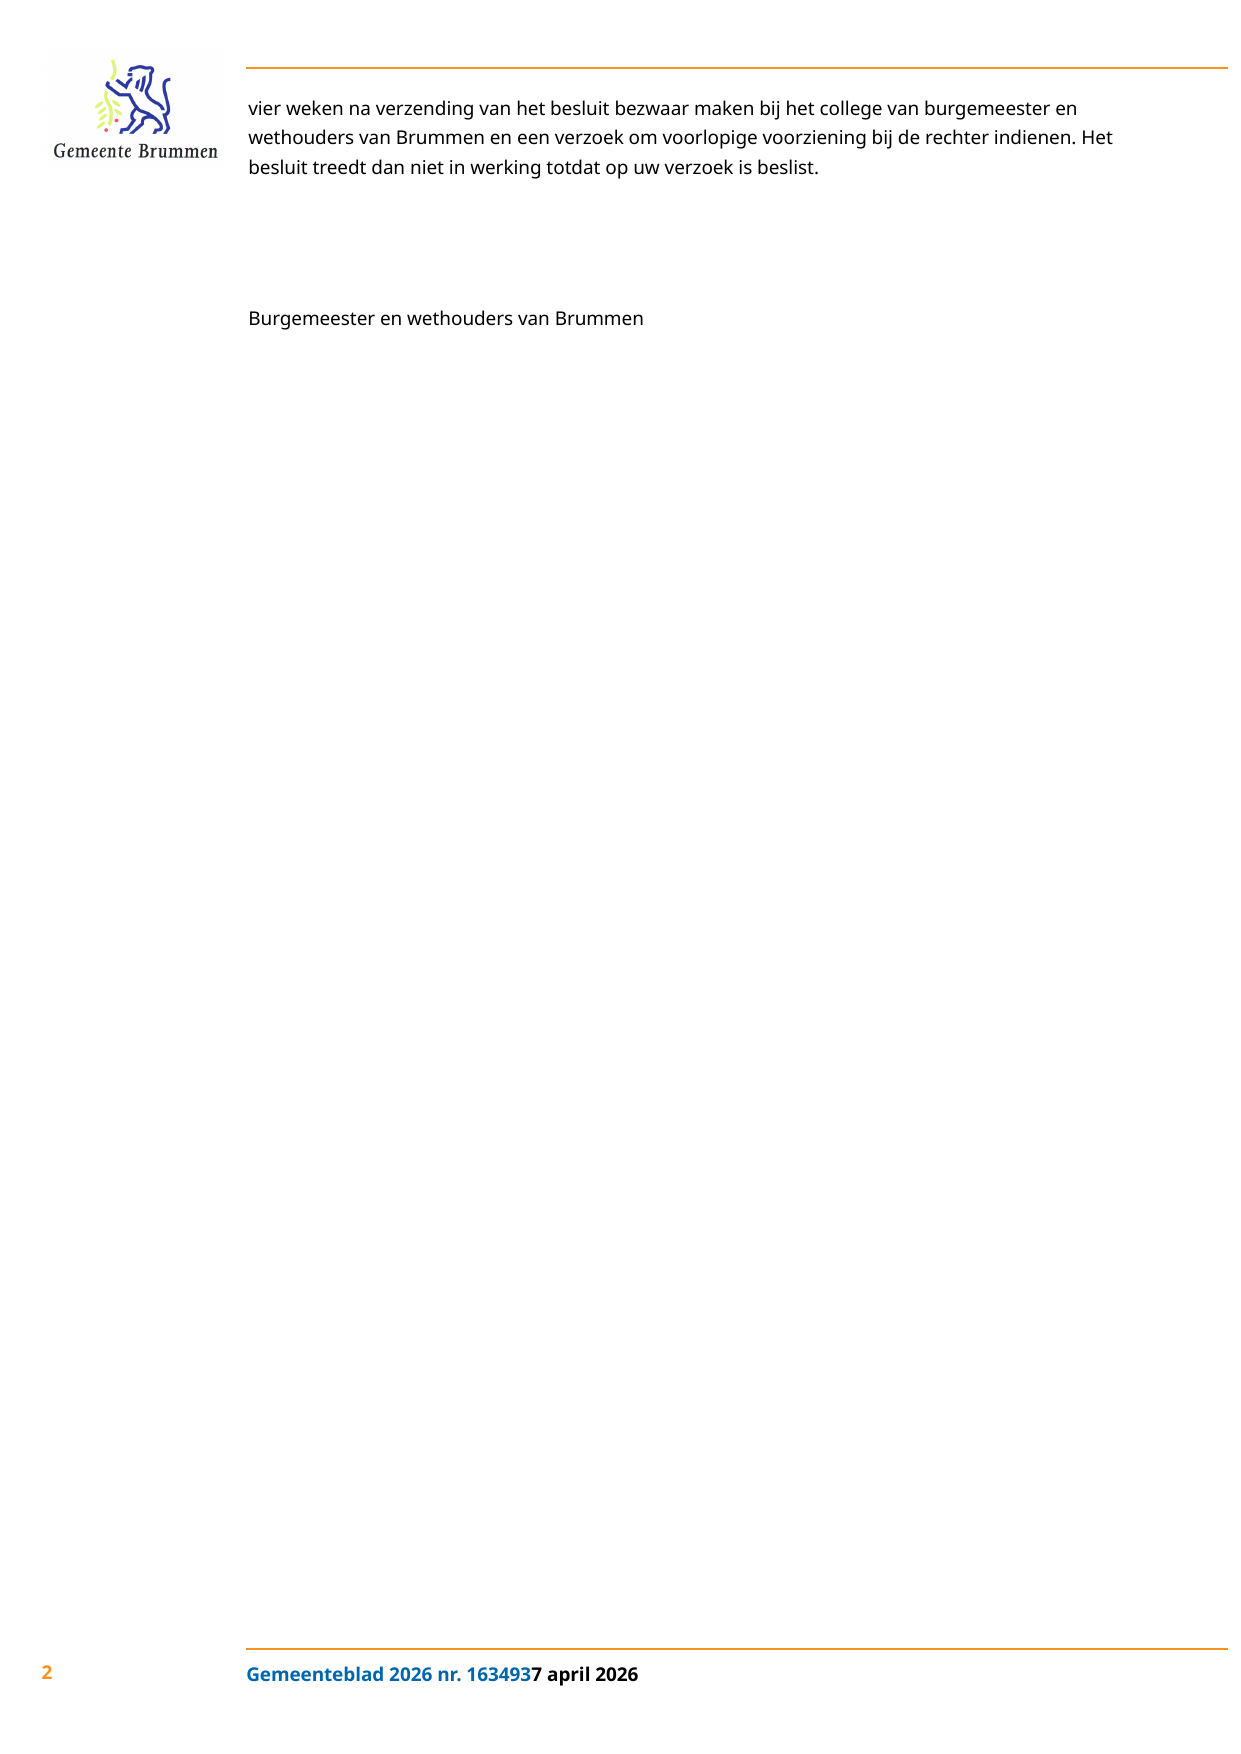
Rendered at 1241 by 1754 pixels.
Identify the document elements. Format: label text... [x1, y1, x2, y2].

text Burgemeester en wethouders van Brummen [248, 305, 1152, 331]
picture [41, 47, 231, 172]
text vier weken na verzending van het besluit bezwaar maken bij het college van burgemeester en wethouders van Brummen en een verzoek om voorlopige voorziening bij de rechter indienen. Het besluit treedt dan niet in werking totdat op uw verzoek is beslist. [248, 95, 1152, 180]
